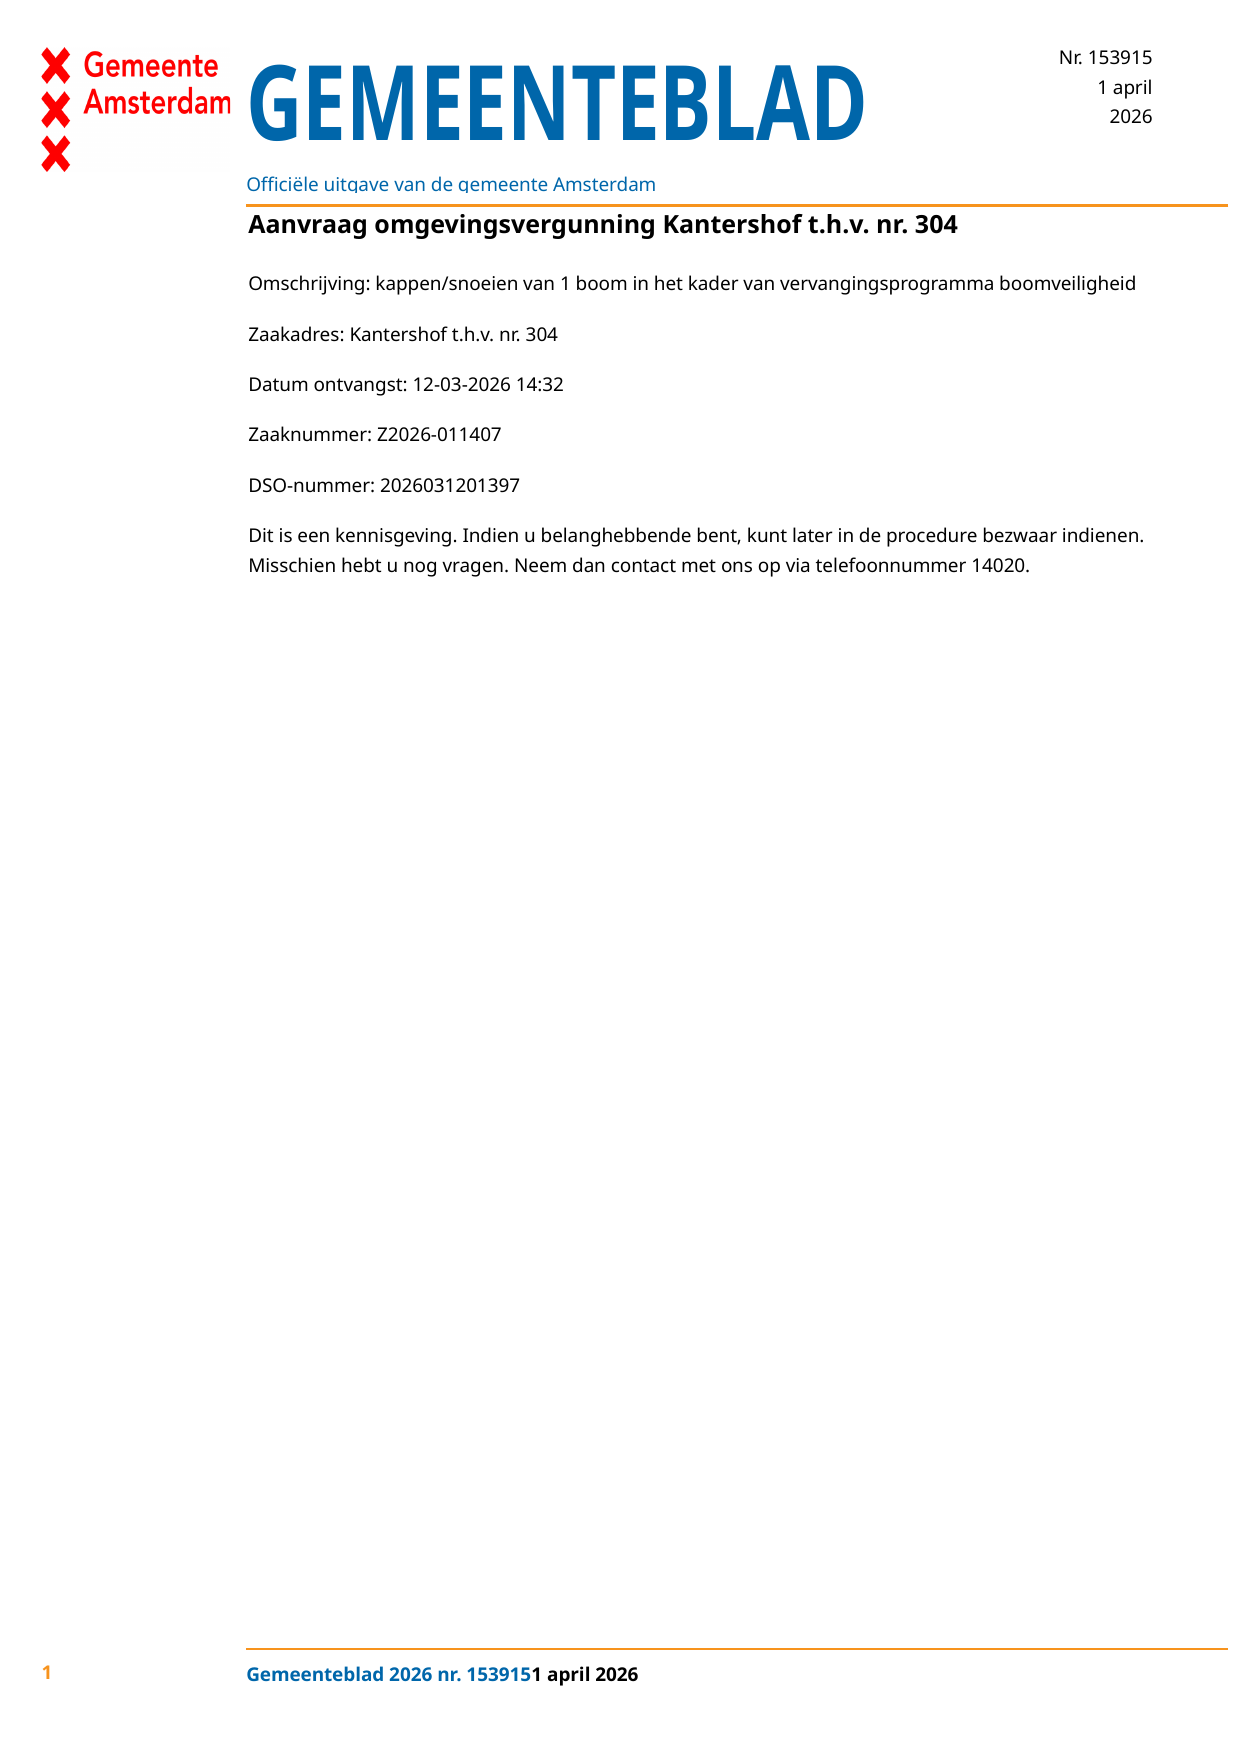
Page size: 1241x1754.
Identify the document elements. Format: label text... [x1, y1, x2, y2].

text Dit is een kennisgeving. Indien u belanghebbende bent, kunt later in de procedure bezwaar indienen. Misschien hebt u nog vragen. Neem dan contact met ons op via telefoonnummer 14020. [248, 522, 1152, 578]
text Zaaknummer: Z2026-011407 [248, 422, 1152, 447]
text DSO-nummer: 2026031201397 [248, 472, 1152, 498]
picture [41, 47, 231, 172]
text Omschrijving: kappen/snoeien van 1 boom in het kader van vervangingsprogramma boomveiligheid [248, 270, 1152, 296]
text Zaakadres: Kantershof t.h.v. nr. 304 [248, 321, 1152, 346]
text Datum ontvangst: 12-03-2026 14:32 [248, 371, 1152, 397]
text Aanvraag omgevingsvergunning Kantershof t.h.v. nr. 304 [248, 207, 1152, 241]
